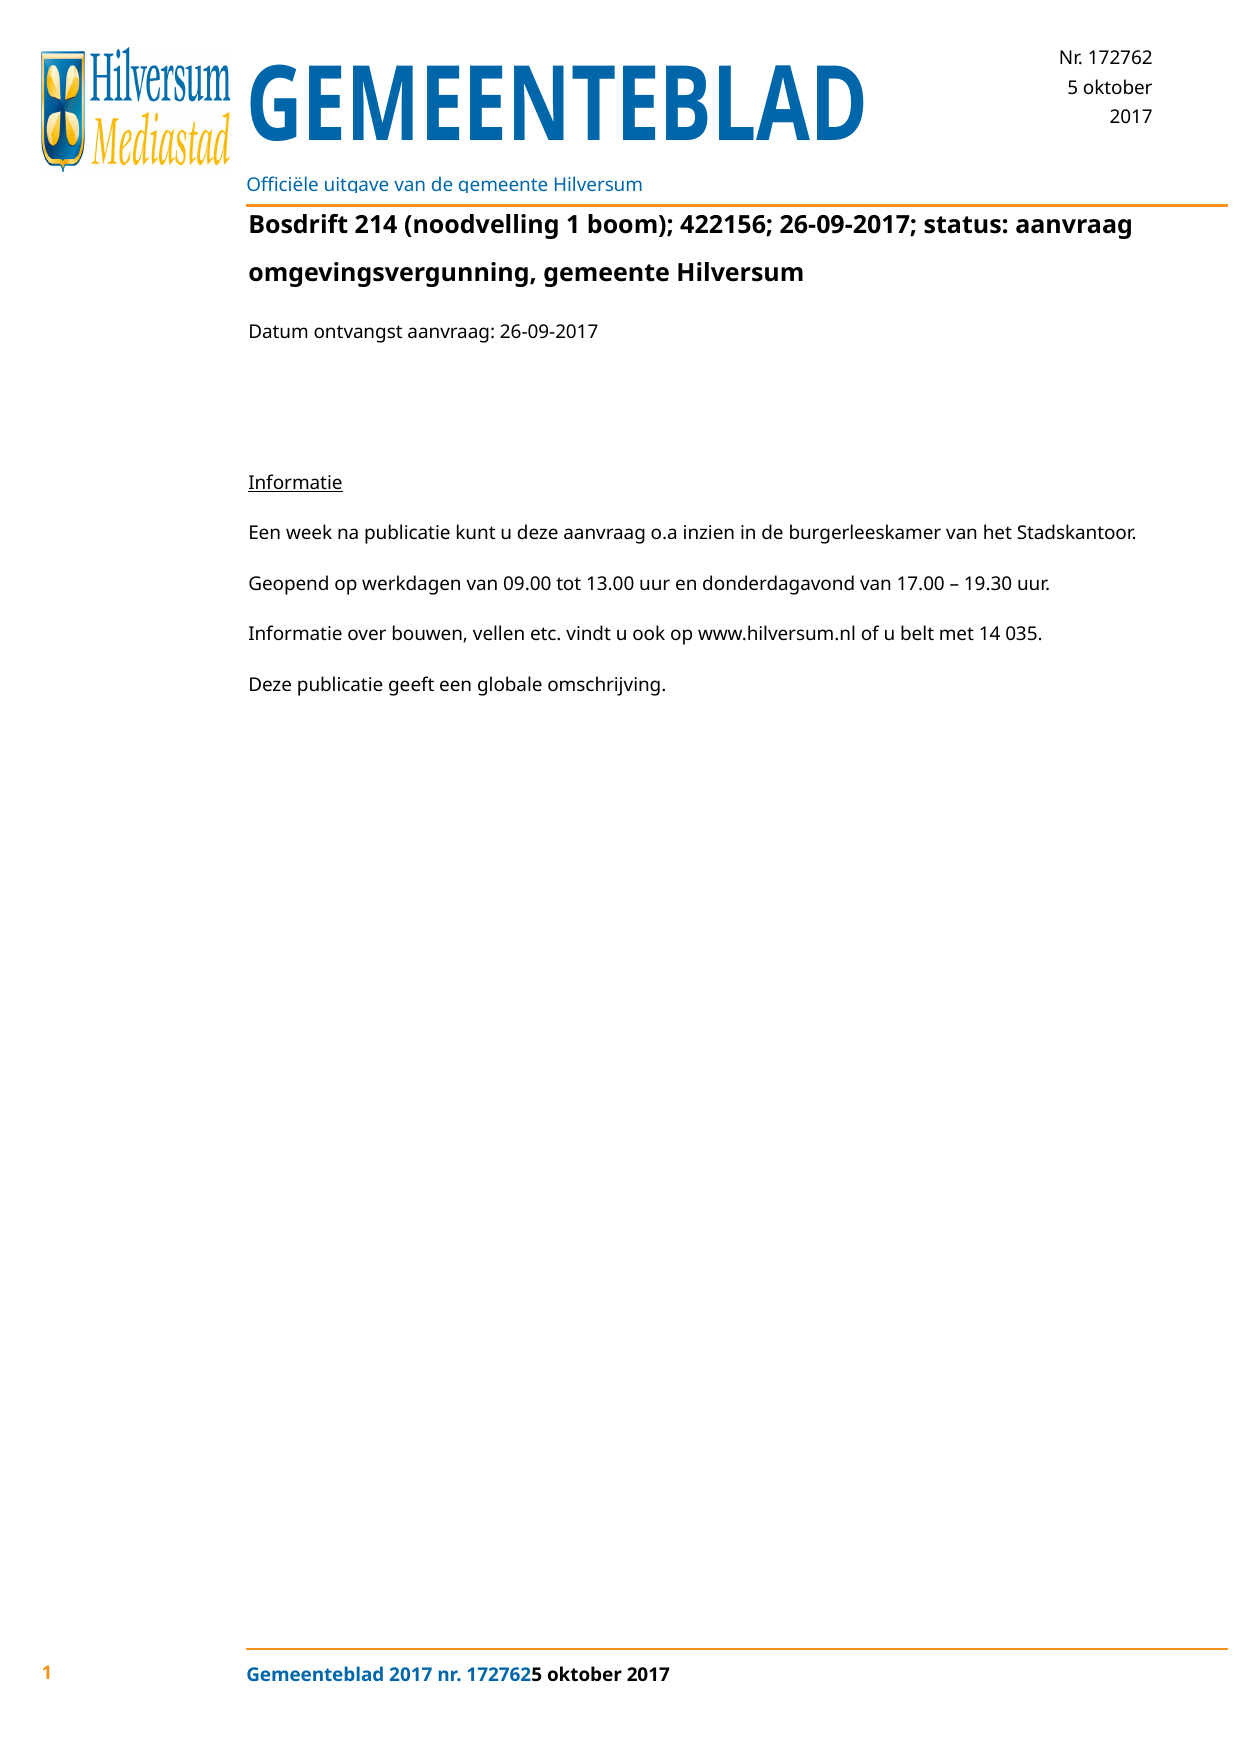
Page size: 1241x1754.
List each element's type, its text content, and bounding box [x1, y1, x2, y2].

text Geopend op werkdagen van 09.00 tot 13.00 uur en donderdagavond van 17.00 – 19.30 uur. [248, 570, 1152, 596]
picture [41, 47, 231, 172]
text Een week na publicatie kunt u deze aanvraag o.a inzien in de burgerleeskamer van het Stadskantoor. [248, 519, 1152, 545]
text Informatie over bouwen, vellen etc. vindt u ook op www.hilversum.nl of u belt met 14 035. [248, 620, 1152, 646]
text Deze publicatie geeft een globale omschrijving. [248, 671, 1152, 697]
text Informatie [248, 469, 1152, 495]
text Datum ontvangst aanvraag: 26-09-2017 [248, 318, 1152, 344]
text Bosdrift 214 (noodvelling 1 boom); 422156; 26-09-2017; status: aanvraag omgevingsvergunning, gemeente Hilversum [248, 207, 1152, 288]
